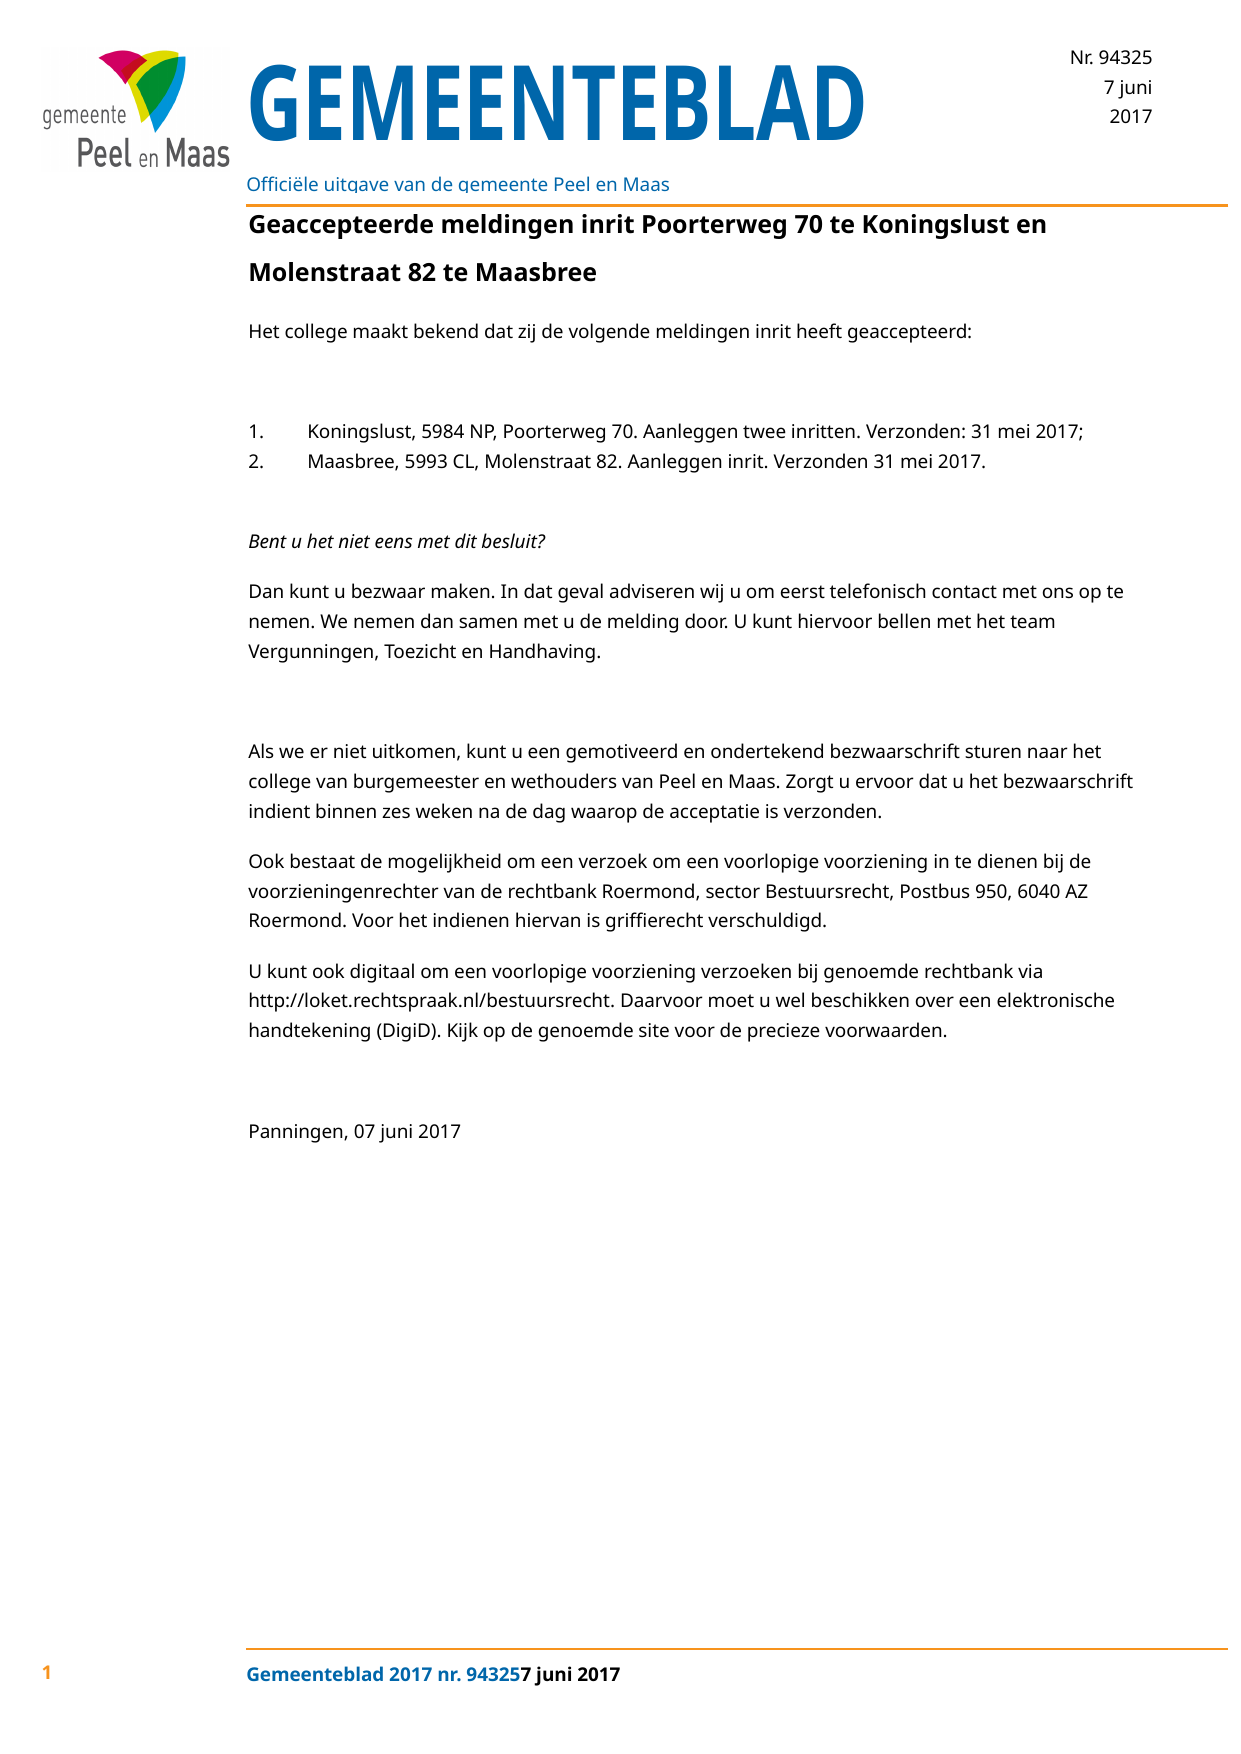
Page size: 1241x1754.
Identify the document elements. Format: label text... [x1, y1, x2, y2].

text Geaccepteerde meldingen inrit Poorterweg 70 te Koningslust en Molenstraat 82 te Maasbree [248, 207, 1152, 288]
picture [41, 47, 231, 172]
text Als we er niet uitkomen, kunt u een gemotiveerd en ondertekend bezwaarschrift sturen naar het college van burgemeester en wethouders van Peel en Maas. Zorgt u ervoor dat u het bezwaarschrift indient binnen zes weken na de dag waarop de acceptatie is verzonden. [248, 739, 1152, 824]
list Koningslust, 5984 NP, Poorterweg 70. Aanleggen twee inritten. Verzonden: 31 mei 2017; [248, 419, 1152, 444]
list Maasbree, 5993 CL, Molenstraat 82. Aanleggen inrit. Verzonden 31 mei 2017. [248, 448, 1152, 474]
text Het college maakt bekend dat zij de volgende meldingen inrit heeft geaccepteerd: [248, 318, 1152, 344]
text Ook bestaat de mogelijkheid om een verzoek om een voorlopige voorziening in te dienen bij de voorzieningenrechter van de rechtbank Roermond, sector Bestuursrecht, Postbus 950, 6040 AZ Roermond. Voor het indienen hiervan is griffierecht verschuldigd. [248, 848, 1152, 933]
text Panningen, 07 juni 2017 [248, 1118, 1152, 1144]
text Dan kunt u bezwaar maken. In dat geval adviseren wij u om eerst telefonisch contact met ons op te nemen. We nemen dan samen met u de melding door. U kunt hiervoor bellen met het team Vergunningen, Toezicht en Handhaving. [248, 579, 1152, 664]
text U kunt ook digitaal om een voorlopige voorziening verzoeken bij genoemde rechtbank via http://loket.rechtspraak.nl/bestuursrecht. Daarvoor moet u wel beschikken over een elektronische handtekening (DigiD). Kijk op de genoemde site voor de precieze voorwaarden. [248, 958, 1152, 1043]
text Bent u het niet eens met dit besluit? [248, 528, 1152, 554]
